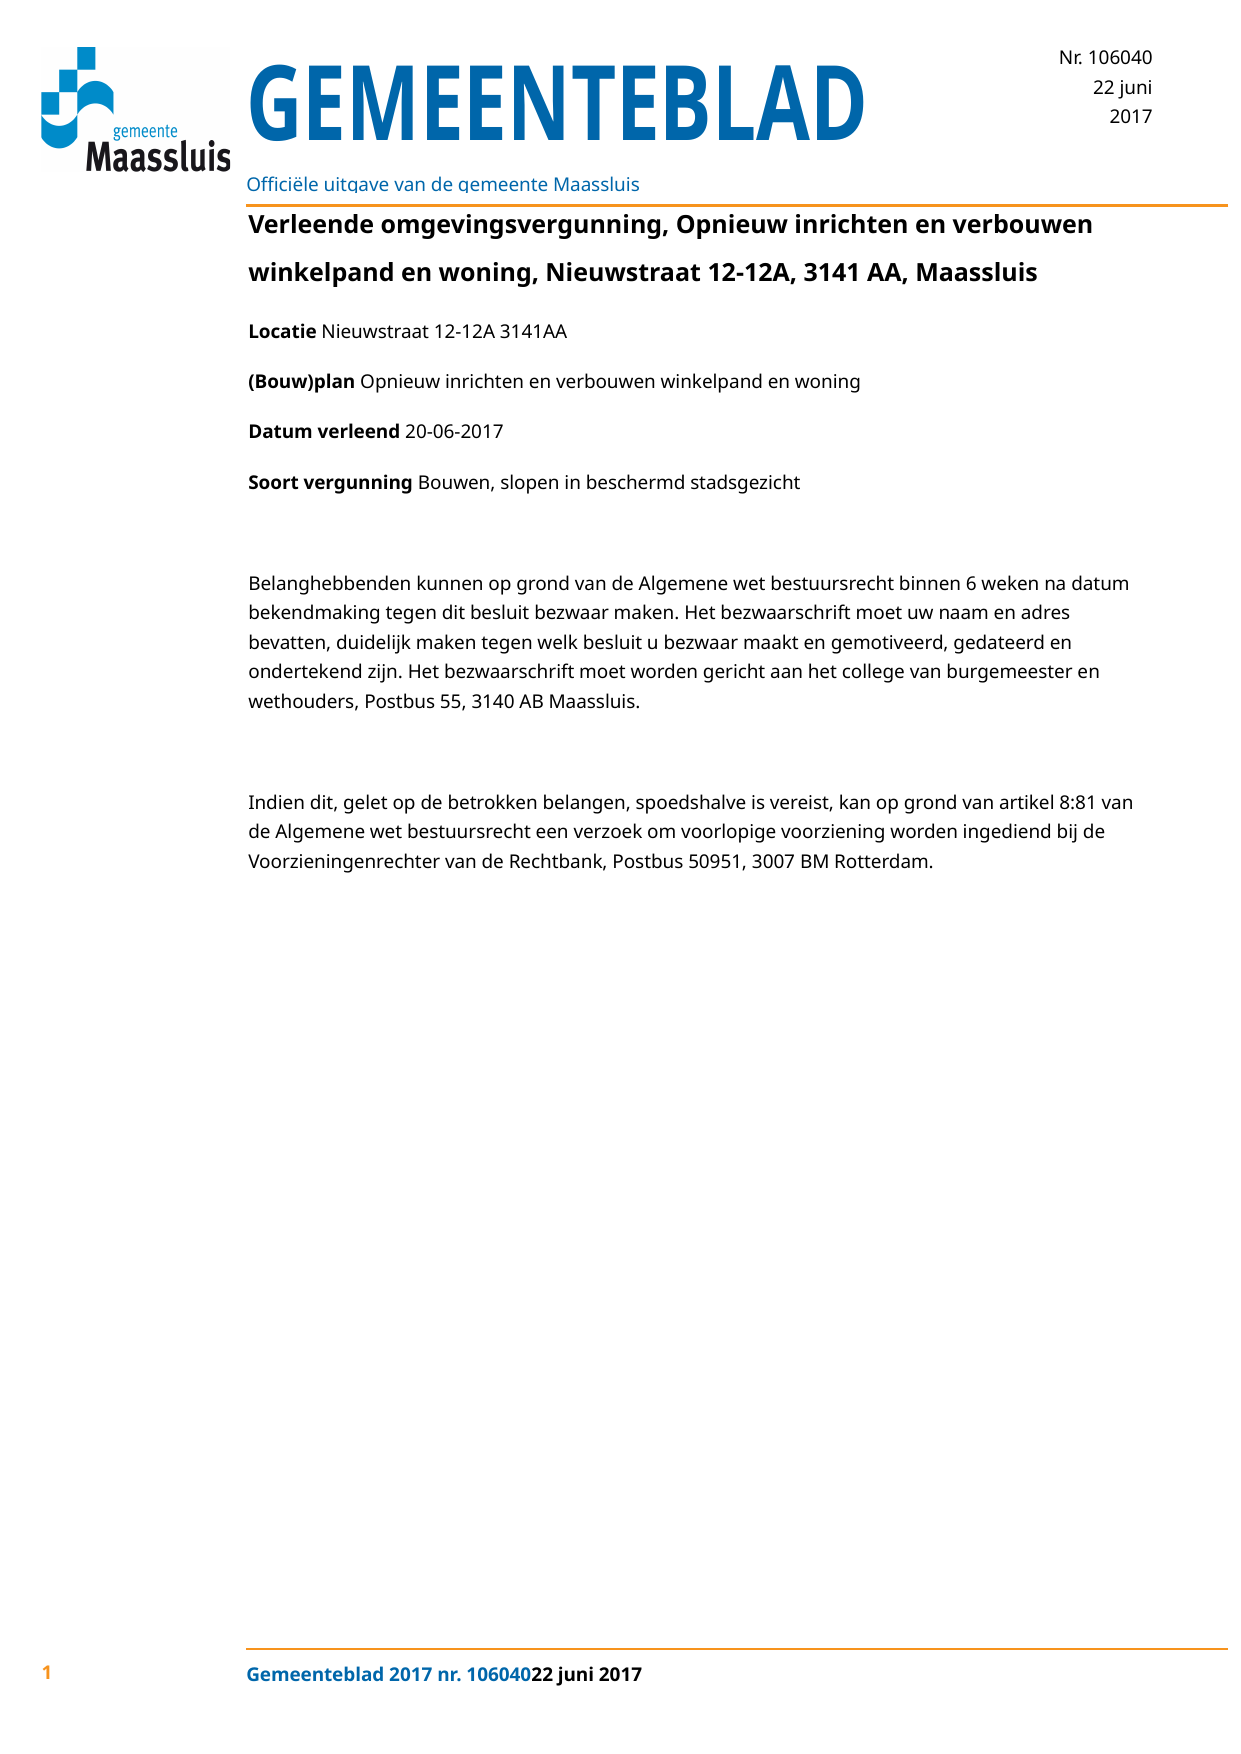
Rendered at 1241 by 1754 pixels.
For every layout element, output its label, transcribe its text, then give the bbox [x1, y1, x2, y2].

text Belanghebbenden kunnen op grond van de Algemene wet bestuursrecht binnen 6 weken na datum bekendmaking tegen dit besluit bezwaar maken. Het bezwaarschrift moet uw naam en adres bevatten, duidelijk maken tegen welk besluit u bezwaar maakt en gemotiveerd, gedateerd en ondertekend zijn. Het bezwaarschrift moet worden gericht aan het college van burgemeester en wethouders, Postbus 55, 3140 AB Maassluis. [248, 570, 1152, 714]
text (Bouw)plan Opnieuw inrichten en verbouwen winkelpand en woning [248, 368, 1152, 394]
text Locatie Nieuwstraat 12-12A 3141AA [248, 318, 1152, 344]
picture [41, 47, 231, 172]
text Soort vergunning Bouwen, slopen in beschermd stadsgezicht [248, 469, 1152, 495]
text Indien dit, gelet op de betrokken belangen, spoedshalve is vereist, kan op grond van artikel 8:81 van de Algemene wet bestuursrecht een verzoek om voorlopige voorziening worden ingediend bij de Voorzieningenrechter van de Rechtbank, Postbus 50951, 3007 BM Rotterdam. [248, 789, 1152, 874]
text Verleende omgevingsvergunning, Opnieuw inrichten en verbouwen winkelpand en woning, Nieuwstraat 12-12A, 3141 AA, Maassluis [248, 207, 1152, 288]
text Datum verleend 20-06-2017 [248, 419, 1152, 444]
picture [41, 47, 77, 92]
